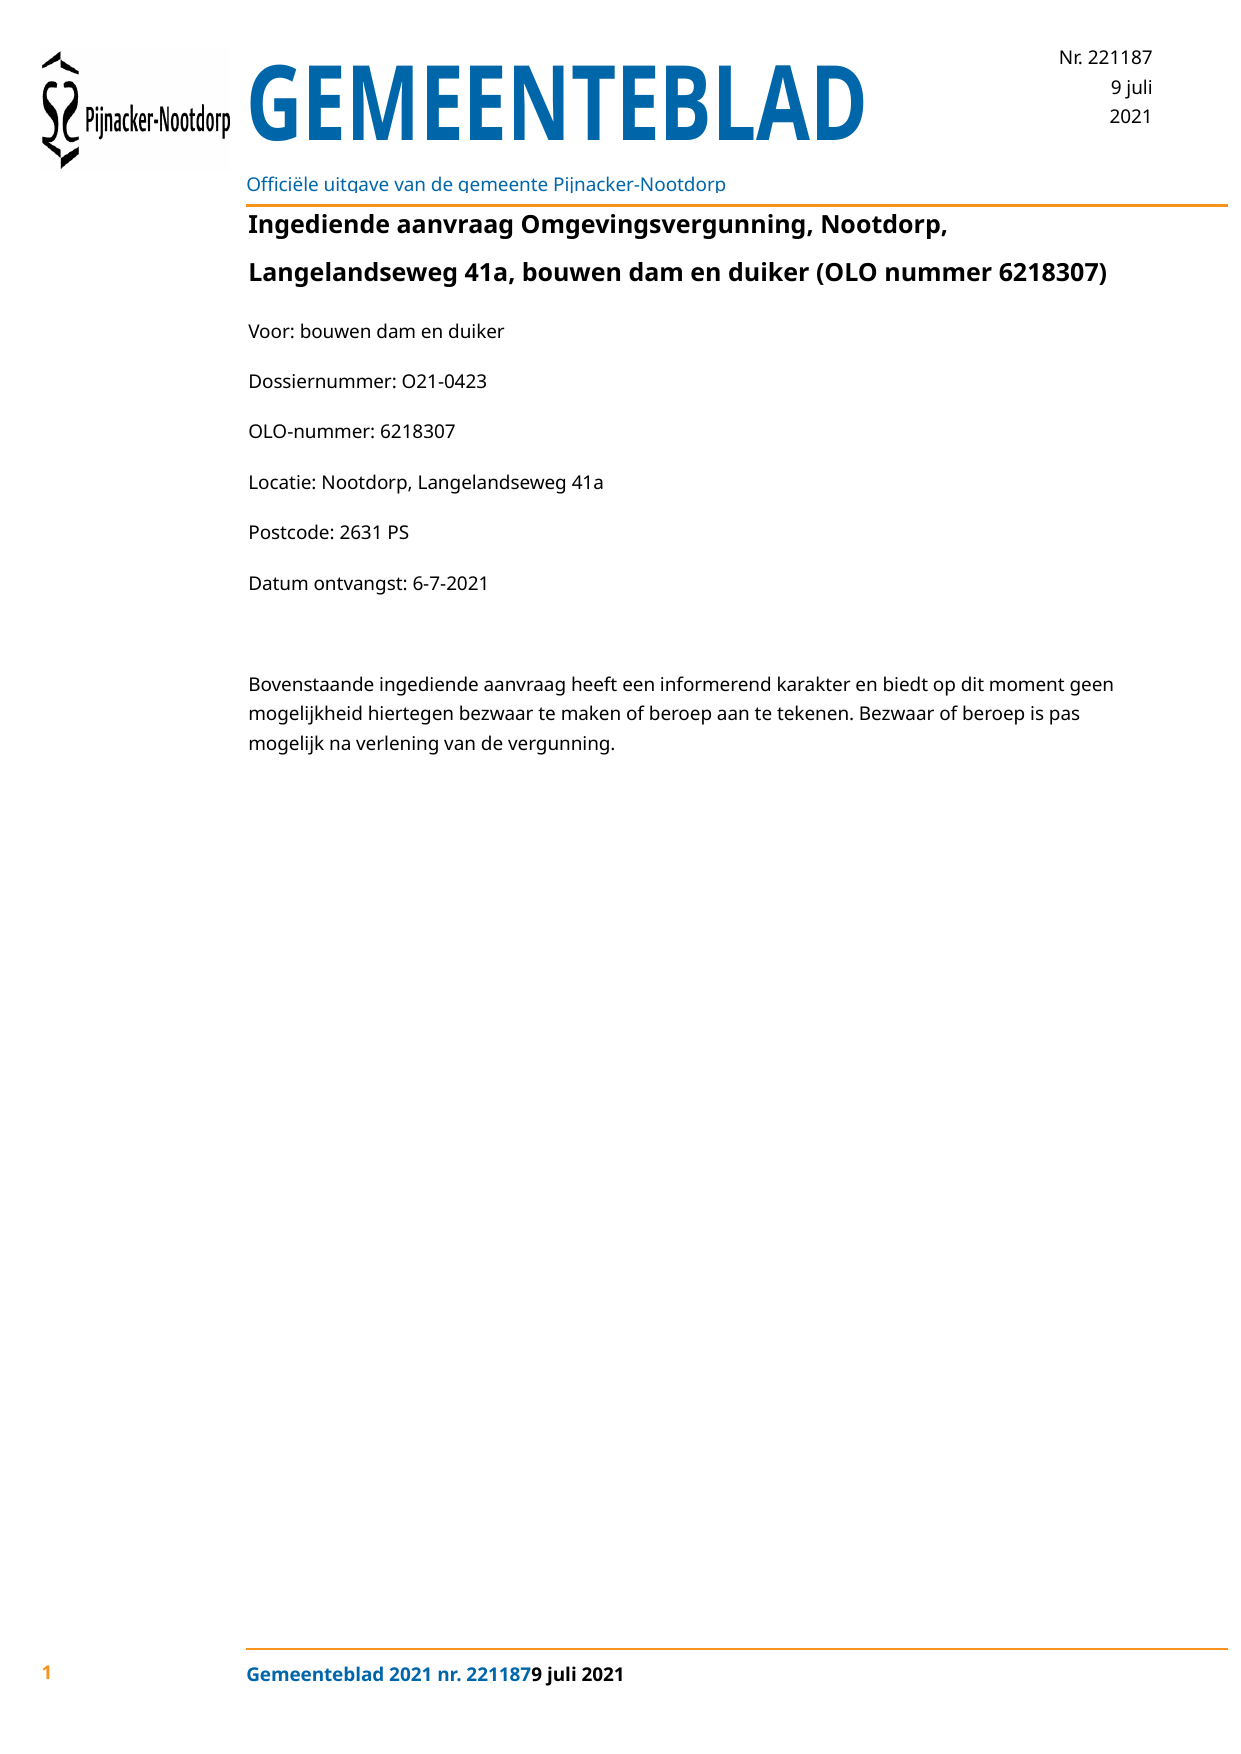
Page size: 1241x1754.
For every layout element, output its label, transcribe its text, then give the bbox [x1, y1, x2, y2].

picture [41, 47, 231, 172]
text Voor: bouwen dam en duiker [248, 318, 1152, 344]
text Postcode: 2631 PS [248, 519, 1152, 545]
text Datum ontvangst: 6-7-2021 [248, 570, 1152, 596]
text OLO-nummer: 6218307 [248, 419, 1152, 444]
text Ingediende aanvraag Omgevingsvergunning, Nootdorp, Langelandseweg 41a, bouwen dam en duiker (OLO nummer 6218307) [248, 207, 1152, 288]
text Dossiernummer: O21-0423 [248, 368, 1152, 394]
text Bovenstaande ingediende aanvraag heeft een informerend karakter en biedt op dit moment geen mogelijkheid hiertegen bezwaar te maken of beroep aan te tekenen. Bezwaar of beroep is pas mogelijk na verlening van de vergunning. [248, 671, 1152, 756]
text Locatie: Nootdorp, Langelandseweg 41a [248, 469, 1152, 495]
